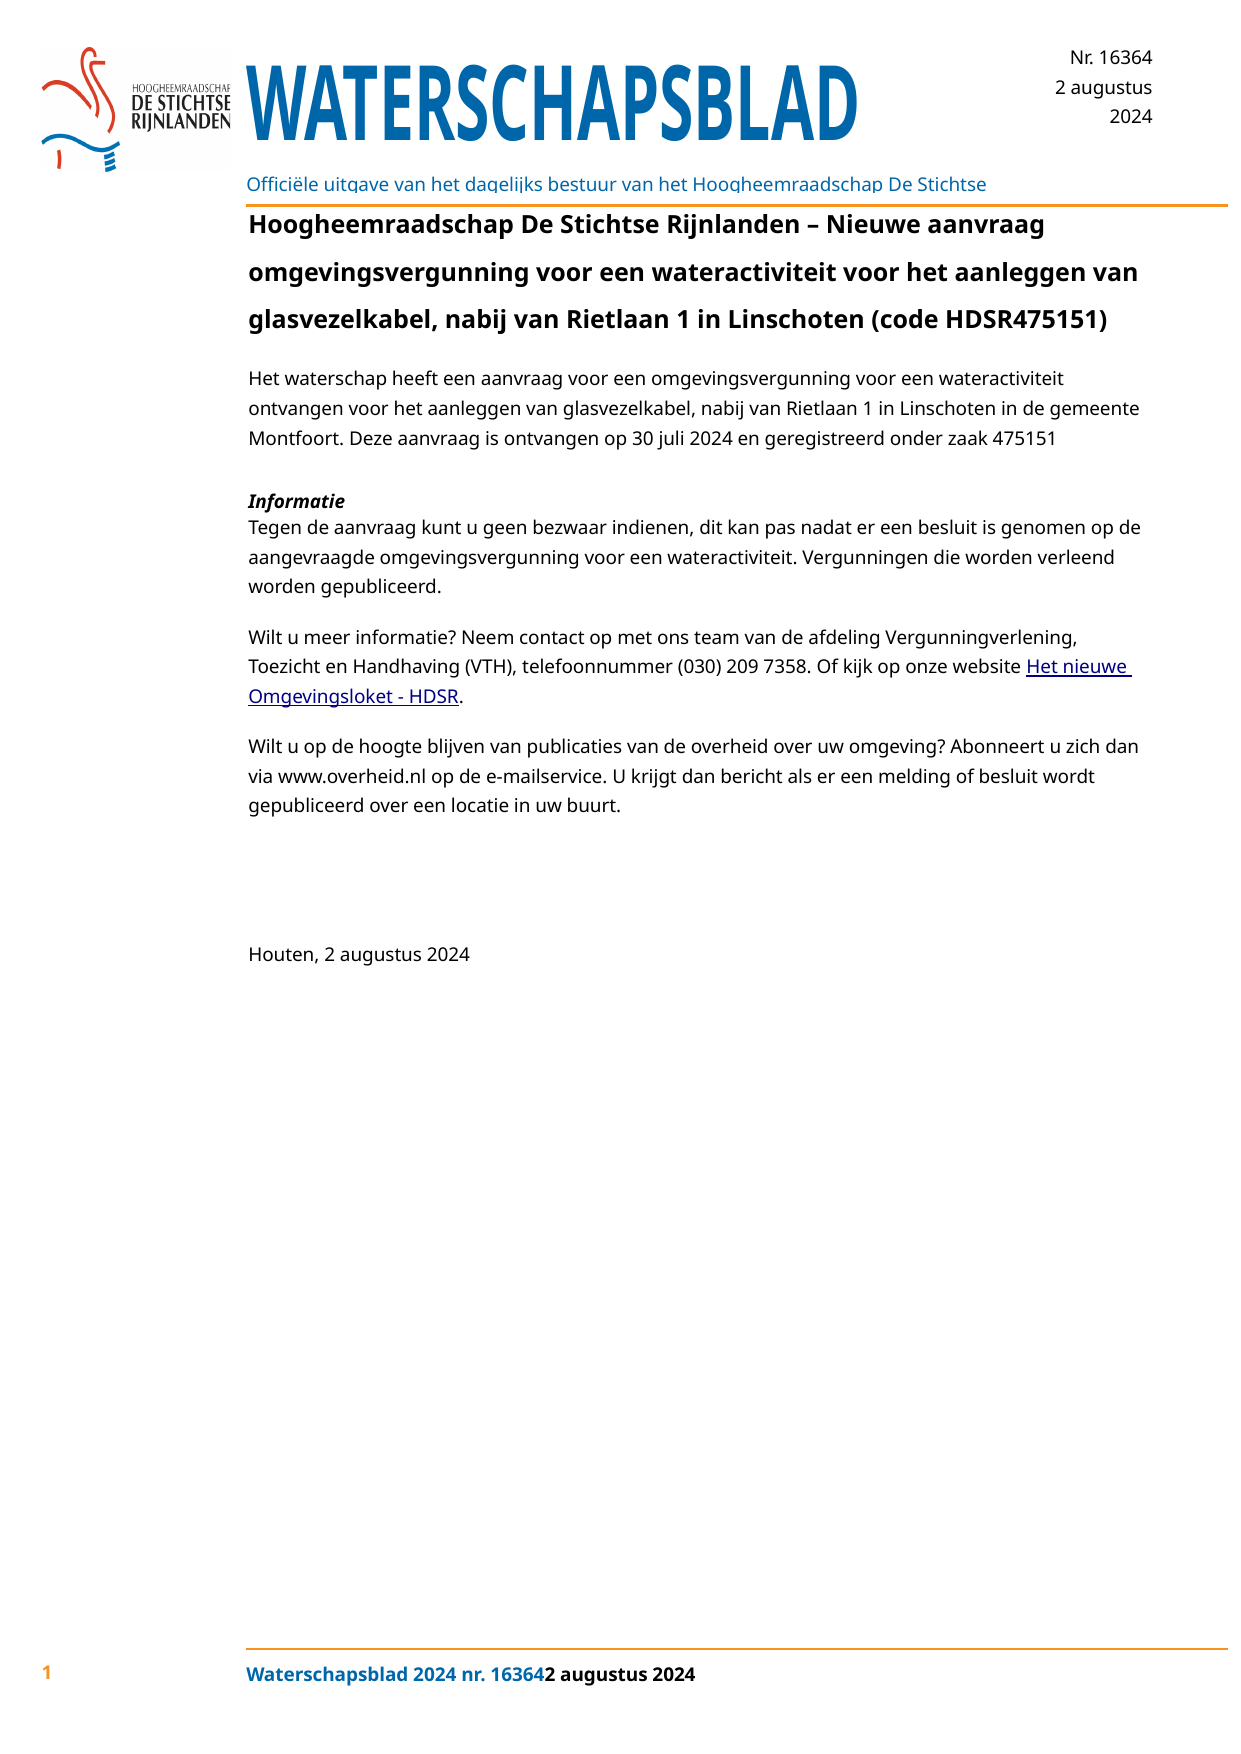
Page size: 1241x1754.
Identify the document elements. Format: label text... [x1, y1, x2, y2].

text Het waterschap heeft een aanvraag voor een omgevingsvergunning voor een wateractiviteit ontvangen voor het aanleggen van glasvezelkabel, nabij van Rietlaan 1 in Linschoten in de gemeente Montfoort. Deze aanvraag is ontvangen op 30 juli 2024 en geregistreerd onder zaak 475151 [248, 366, 1152, 450]
picture [41, 47, 231, 172]
text Wilt u meer informatie? Neem contact op met ons team van de afdeling Vergunningverlening, Toezicht en Handhaving (VTH), telefoonnummer (030) 209 7358. Of kijk op onze website Het nieuwe Omgevingsloket - HDSR. [248, 624, 1152, 709]
text Tegen de aanvraag kunt u geen bezwaar indienen, dit kan pas nadat er een besluit is genomen op de aangevraagde omgevingsvergunning voor een wateractiviteit. Vergunningen die worden verleend worden gepubliceerd. [248, 514, 1152, 599]
text Wilt u op de hoogte blijven van publicaties van de overheid over uw omgeving? Abonneert u zich dan via www.overheid.nl op de e-mailservice. U krijgt dan bericht als er een melding of besluit wordt gepubliceerd over een locatie in uw buurt. [248, 733, 1152, 818]
text Hoogheemraadschap De Stichtse Rijnlanden – Nieuwe aanvraag omgevingsvergunning voor een wateractiviteit voor het aanleggen van glasvezelkabel, nabij van Rietlaan 1 in Linschoten (code HDSR475151) [248, 207, 1152, 336]
text Informatie [248, 489, 1152, 514]
text Houten, 2 augustus 2024 [248, 941, 1152, 967]
